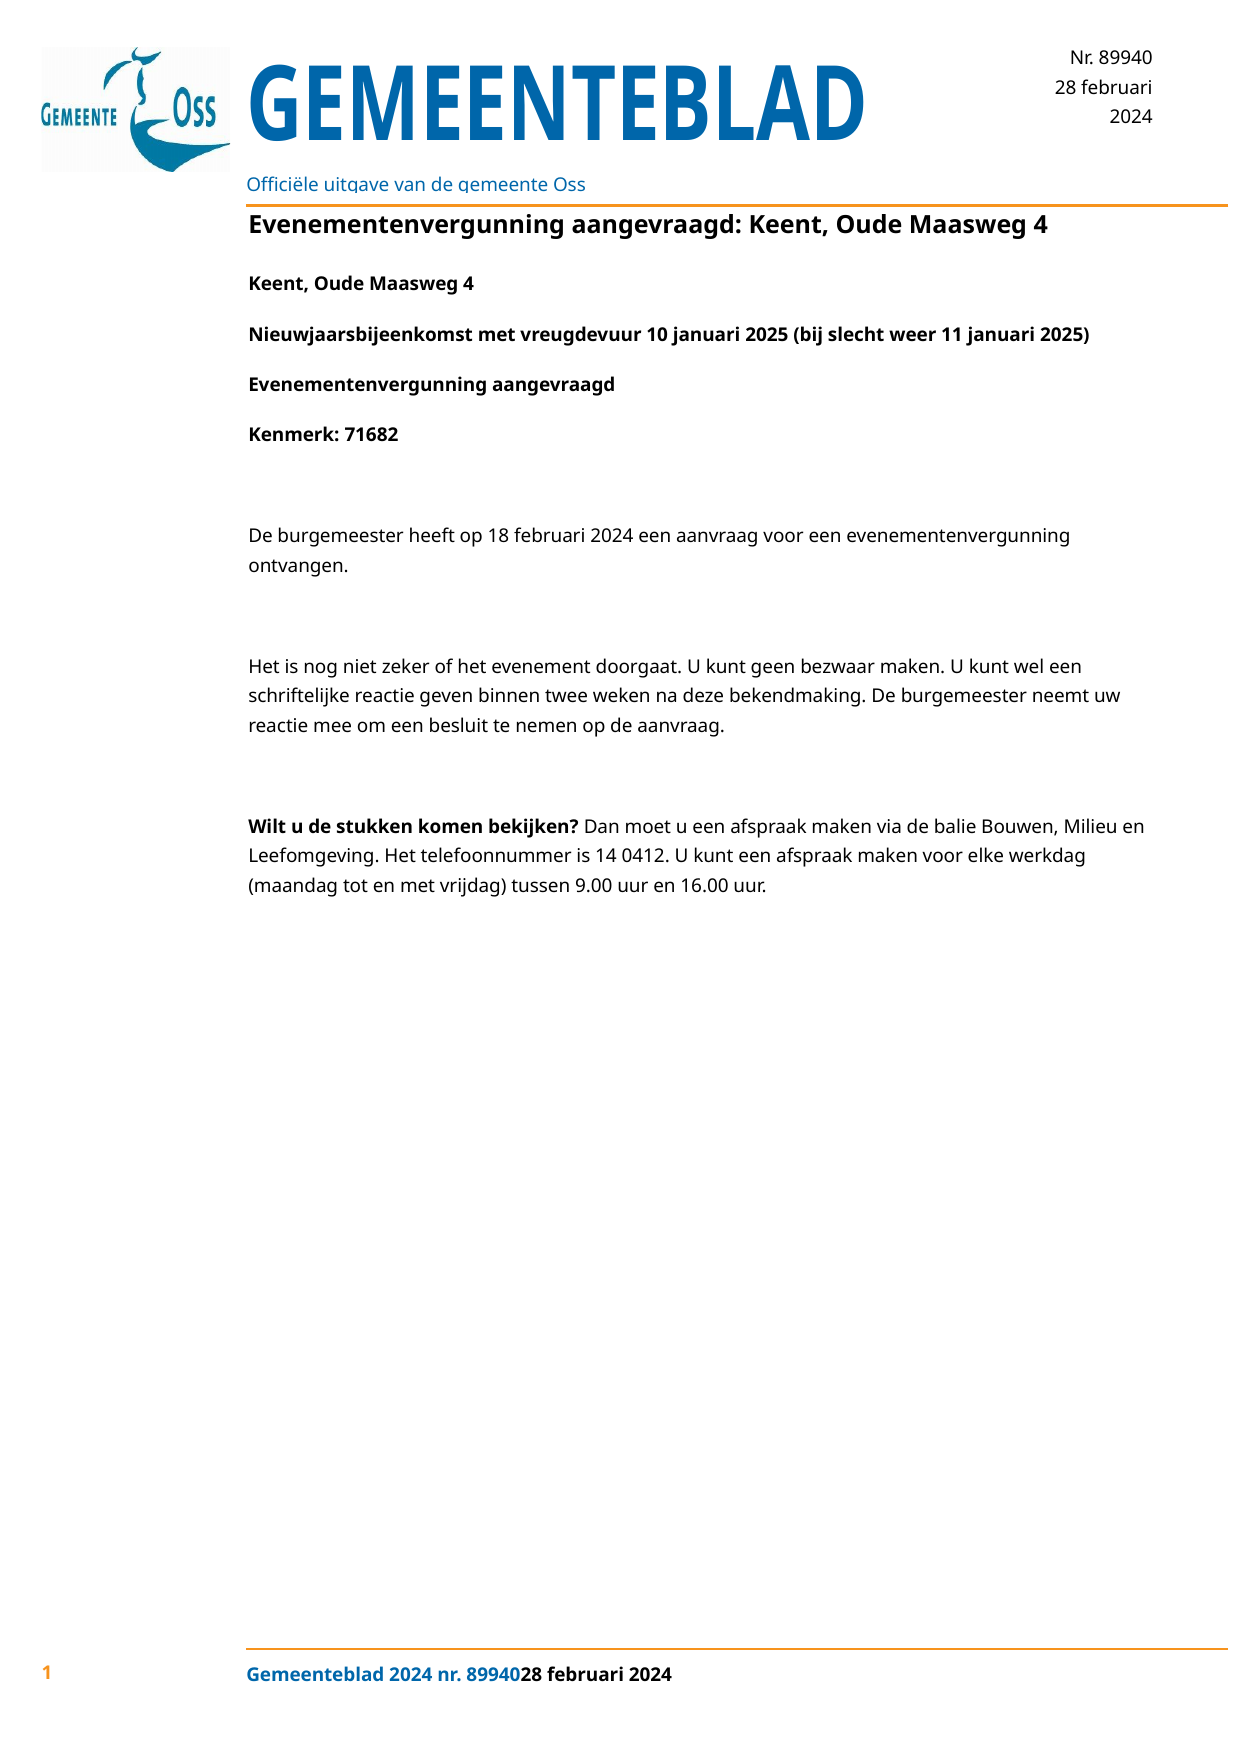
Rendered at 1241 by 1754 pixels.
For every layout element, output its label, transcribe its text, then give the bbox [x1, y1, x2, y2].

text Nieuwjaarsbijeenkomst met vreugdevuur 10 januari 2025 (bij slecht weer 11 januari 2025) [248, 321, 1152, 346]
text Evenementenvergunning aangevraagd [248, 371, 1152, 397]
text De burgemeester heeft op 18 februari 2024 een aanvraag voor een evenementenvergunning ontvangen. [248, 522, 1152, 578]
text Kenmerk: 71682 [248, 422, 1152, 447]
text Wilt u de stukken komen bekijken? Dan moet u een afspraak maken via de balie Bouwen, Milieu en Leefomgeving. Het telefoonnummer is 14 0412. U kunt een afspraak maken voor elke werkdag (maandag tot en met vrijdag) tussen 9.00 uur en 16.00 uur. [248, 813, 1152, 898]
text Keent, Oude Maasweg 4 [248, 270, 1152, 296]
text Het is nog niet zeker of het evenement doorgaat. U kunt geen bezwaar maken. U kunt wel een schriftelijke reactie geven binnen twee weken na deze bekendmaking. De burgemeester neemt uw reactie mee om een besluit te nemen op de aanvraag. [248, 653, 1152, 738]
picture [41, 47, 231, 172]
text Evenementenvergunning aangevraagd: Keent, Oude Maasweg 4 [248, 207, 1152, 241]
